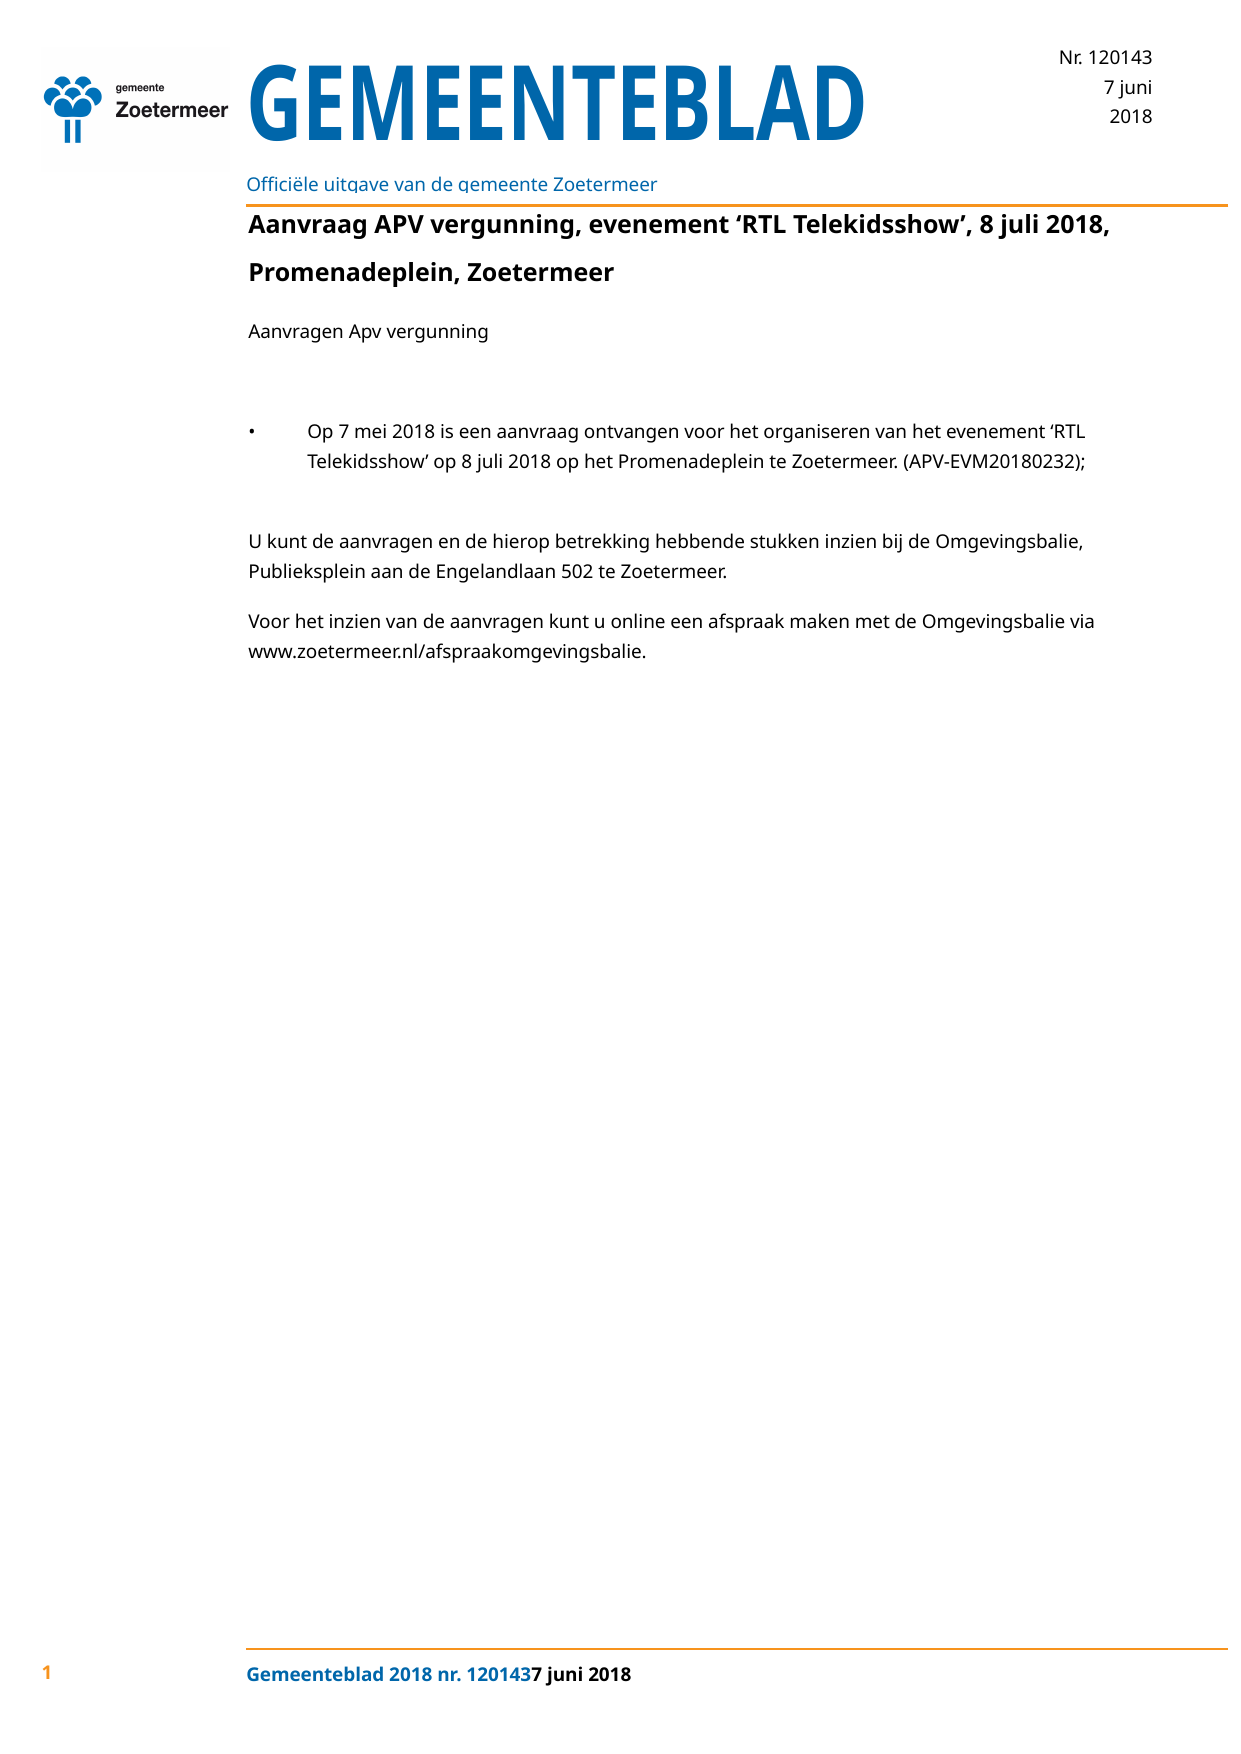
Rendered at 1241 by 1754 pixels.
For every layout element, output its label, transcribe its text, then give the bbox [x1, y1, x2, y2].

list Op 7 mei 2018 is een aanvraag ontvangen voor het organiseren van het evenement ‘RTL Telekidsshow’ op 8 juli 2018 op het Promenadeplein te Zoetermeer. (APV-EVM20180232); [248, 419, 1152, 474]
text Aanvraag APV vergunning, evenement ‘RTL Telekidsshow’, 8 juli 2018, Promenadeplein, Zoetermeer [248, 207, 1152, 288]
text Aanvragen Apv vergunning [248, 318, 1152, 344]
picture [41, 47, 231, 172]
text Voor het inzien van de aanvragen kunt u online een afspraak maken met de Omgevingsbalie via www.zoetermeer.nl/afspraakomgevingsbalie. [248, 608, 1152, 664]
text U kunt de aanvragen en de hierop betrekking hebbende stukken inzien bij de Omgevingsbalie, Publieksplein aan de Engelandlaan 502 te Zoetermeer. [248, 528, 1152, 584]
